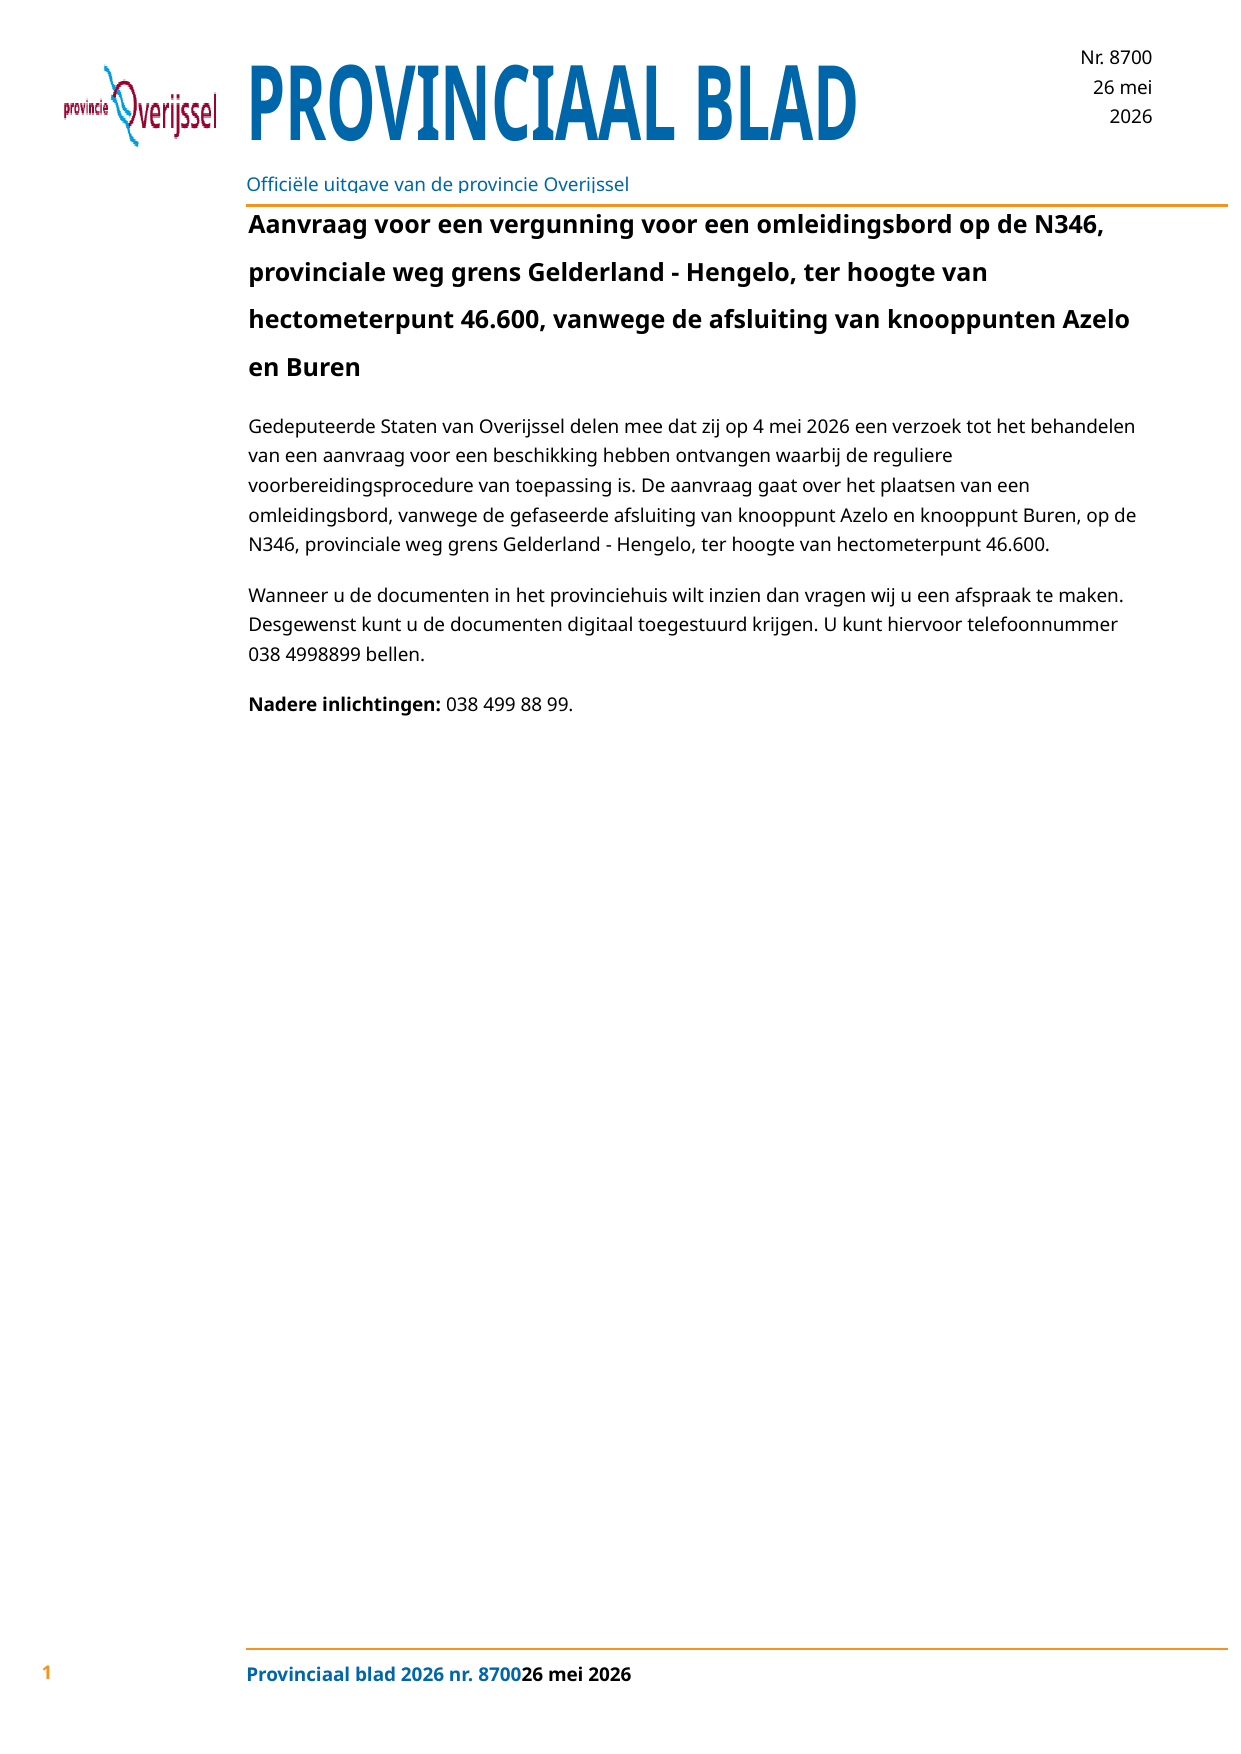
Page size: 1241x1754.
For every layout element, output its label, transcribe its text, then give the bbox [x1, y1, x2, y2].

text Nadere inlichtingen: 038 499 88 99. [248, 691, 1152, 717]
text Wanneer u de documenten in het provinciehuis wilt inzien dan vragen wij u een afspraak te maken. Desgewenst kunt u de documenten digitaal toegestuurd krijgen. U kunt hiervoor telefoonnummer 038 4998899 bellen. [248, 582, 1152, 667]
text Aanvraag voor een vergunning voor een omleidingsbord op de N346, provinciale weg grens Gelderland - Hengelo, ter hoogte van hectometerpunt 46.600, vanwege de afsluiting van knooppunten Azelo en Buren [248, 207, 1152, 384]
picture [41, 47, 231, 172]
text Gedeputeerde Staten van Overijssel delen mee dat zij op 4 mei 2026 een verzoek tot het behandelen van een aanvraag voor een beschikking hebben ontvangen waarbij de reguliere voorbereidingsprocedure van toepassing is. De aanvraag gaat over het plaatsen van een omleidingsbord, vanwege de gefaseerde afsluiting van knooppunt Azelo en knooppunt Buren, op de N346, provinciale weg grens Gelderland - Hengelo, ter hoogte van hectometerpunt 46.600. [248, 413, 1152, 557]
